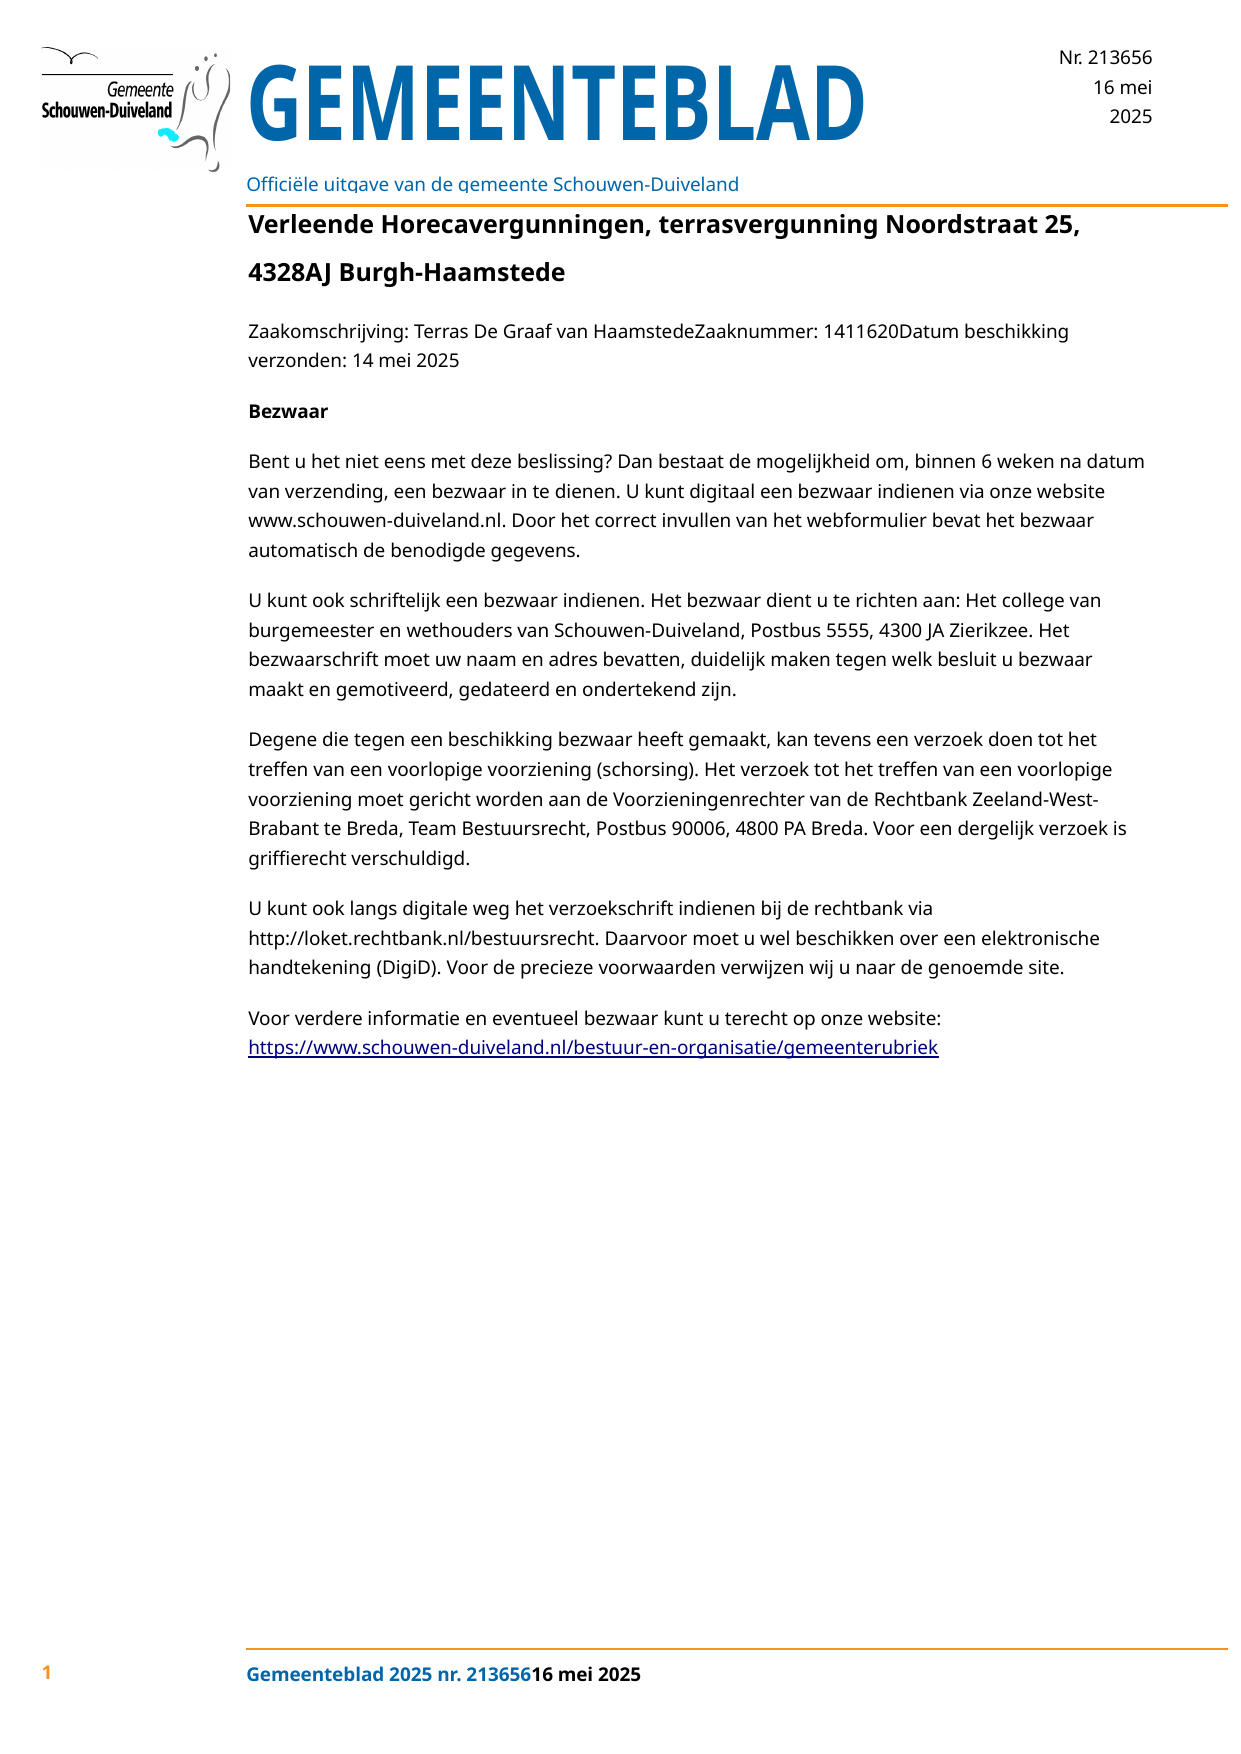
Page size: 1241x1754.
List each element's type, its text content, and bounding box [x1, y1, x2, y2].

text Bent u het niet eens met deze beslissing? Dan bestaat de mogelijkheid om, binnen 6 weken na datum van verzending, een bezwaar in te dienen. U kunt digitaal een bezwaar indienen via onze website www.schouwen-duiveland.nl. Door het correct invullen van het webformulier bevat het bezwaar automatisch de benodigde gegevens. [248, 448, 1152, 563]
text Bezwaar [248, 398, 1152, 424]
text Voor verdere informatie en eventueel bezwaar kunt u terecht op onze website: https://www.schouwen-duiveland.nl/bestuur-en-organisatie/gemeenterubriek [248, 1005, 1152, 1060]
picture [41, 47, 231, 172]
text U kunt ook langs digitale weg het verzoekschrift indienen bij de rechtbank via http://loket.rechtbank.nl/bestuursrecht. Daarvoor moet u wel beschikken over een elektronische handtekening (DigiD). Voor de precieze voorwaarden verwijzen wij u naar de genoemde site. [248, 895, 1152, 980]
text Zaakomschrijving: Terras De Graaf van HaamstedeZaaknummer: 1411620Datum beschikking verzonden: 14 mei 2025 [248, 318, 1152, 373]
text Degene die tegen een beschikking bezwaar heeft gemaakt, kan tevens een verzoek doen tot het treffen van een voorlopige voorziening (schorsing). Het verzoek tot het treffen van een voorlopige voorziening moet gericht worden aan de Voorzieningenrechter van de Rechtbank Zeeland-West-Brabant te Breda, Team Bestuursrecht, Postbus 90006, 4800 PA Breda. Voor een dergelijk verzoek is griffierecht verschuldigd. [248, 727, 1152, 871]
text Verleende Horecavergunningen, terrasvergunning Noordstraat 25, 4328AJ Burgh-Haamstede [248, 207, 1152, 288]
text U kunt ook schriftelijk een bezwaar indienen. Het bezwaar dient u te richten aan: Het college van burgemeester en wethouders van Schouwen-Duiveland, Postbus 5555, 4300 JA Zierikzee. Het bezwaarschrift moet uw naam en adres bevatten, duidelijk maken tegen welk besluit u bezwaar maakt en gemotiveerd, gedateerd en ondertekend zijn. [248, 587, 1152, 702]
